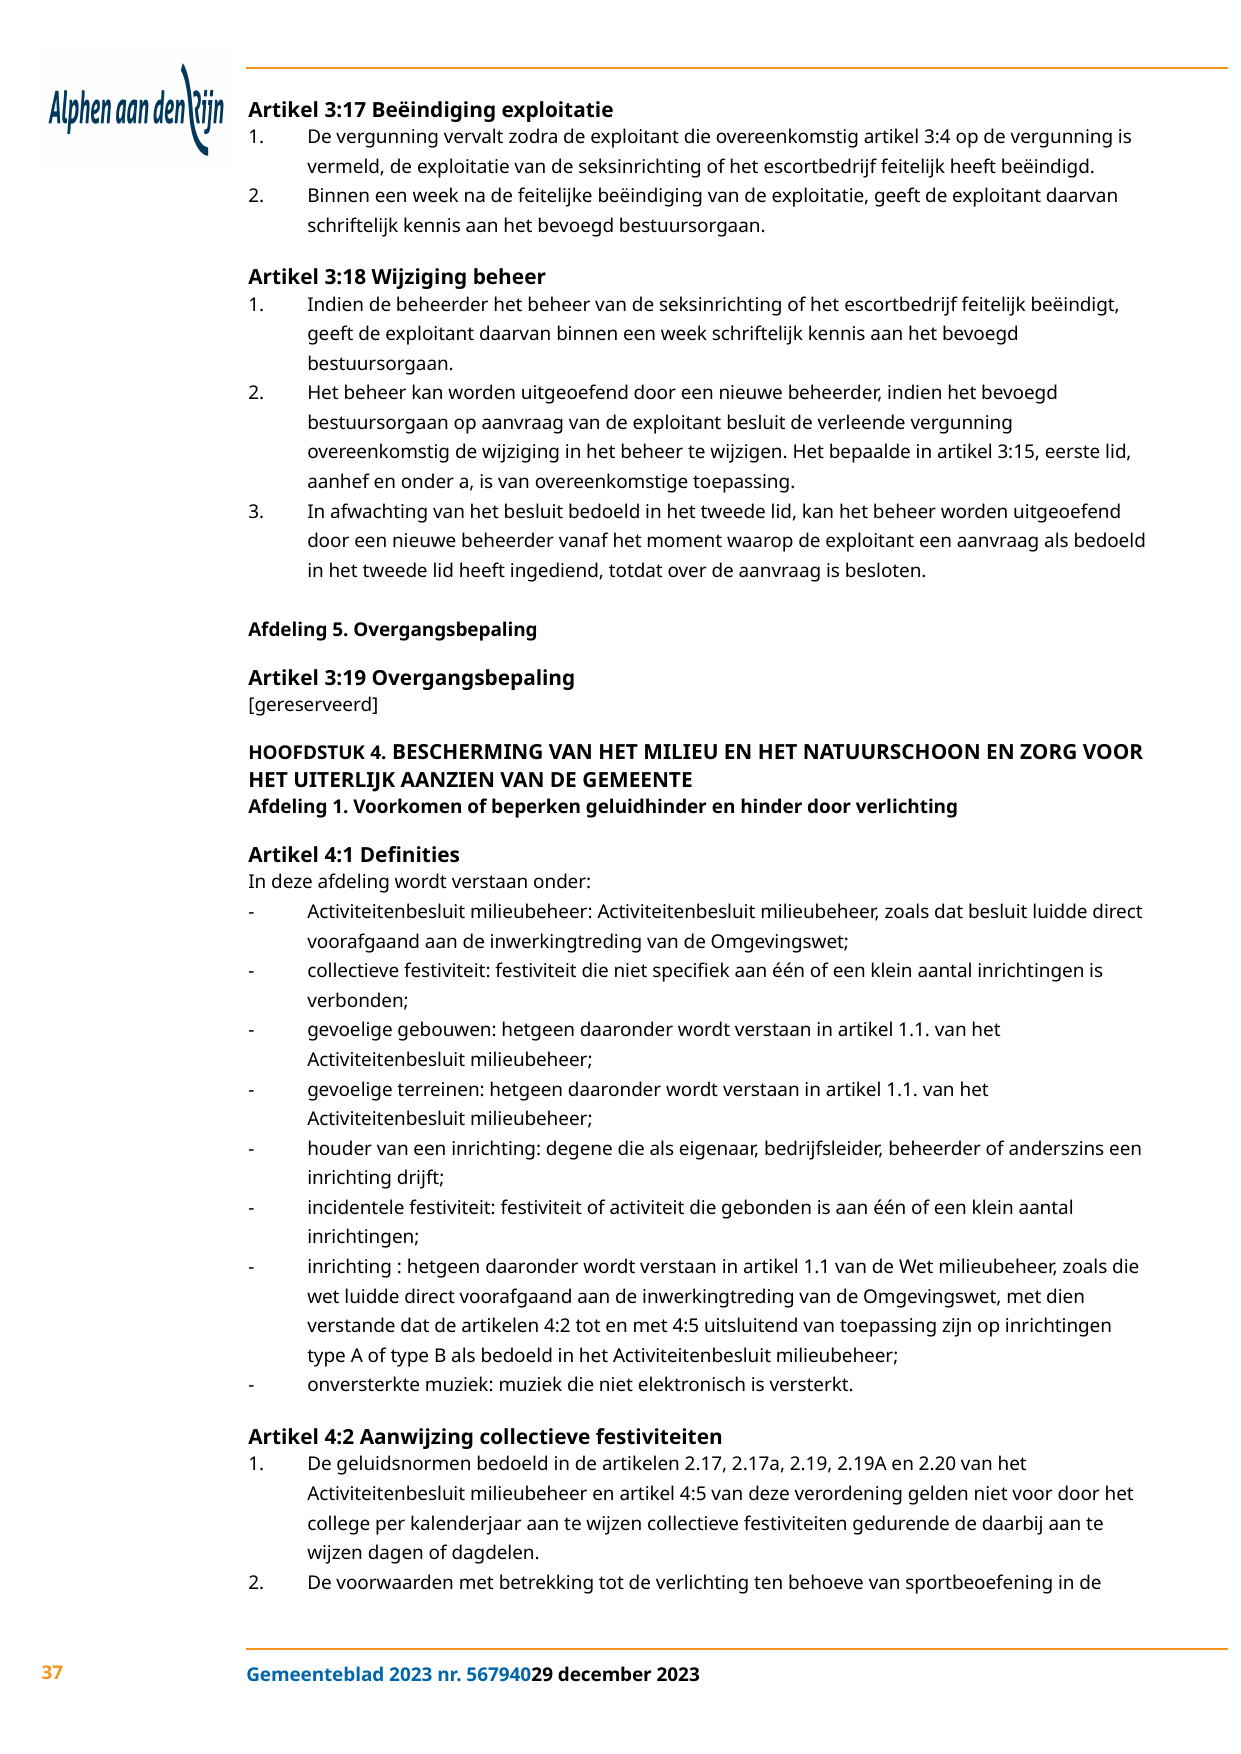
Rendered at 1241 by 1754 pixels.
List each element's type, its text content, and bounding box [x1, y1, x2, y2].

text Artikel 3:17 Beëindiging exploitatie [248, 95, 1152, 123]
list Indien de beheerder het beheer van de seksinrichting of het escortbedrijf feitelijk beëindigt, geeft de exploitant daarvan binnen een week schriftelijk kennis aan het bevoegd bestuursorgaan. [248, 291, 1152, 376]
list gevoelige terreinen: hetgeen daaronder wordt verstaan in artikel 1.1. van het Activiteitenbesluit milieubeheer; [248, 1076, 1152, 1131]
list collectieve festiviteit: festiviteit die niet specifiek aan één of een klein aantal inrichtingen is verbonden; [248, 957, 1152, 1013]
text Artikel 3:19 Overgangsbepaling [248, 663, 1152, 691]
list inrichting : hetgeen daaronder wordt verstaan in artikel 1.1 van de Wet milieubeheer, zoals die wet luidde direct voorafgaand aan de inwerkingtreding van de Omgevingswet, met dien verstande dat de artikelen 4:2 tot en met 4:5 uitsluitend van toepassing zijn op inrichtingen type A of type B als bedoeld in het Activiteitenbesluit milieubeheer; [248, 1253, 1152, 1368]
list incidentele festiviteit: festiviteit of activiteit die gebonden is aan één of een klein aantal inrichtingen; [248, 1194, 1152, 1249]
list Binnen een week na de feitelijke beëindiging van de exploitatie, geeft de exploitant daarvan schriftelijk kennis aan het bevoegd bestuursorgaan. [248, 182, 1152, 238]
list houder van een inrichting: degene die als eigenaar, bedrijfsleider, beheerder of anderszins een inrichting drijft; [248, 1135, 1152, 1190]
text Artikel 4:1 Definities [248, 840, 1152, 869]
text In deze afdeling wordt verstaan onder: [248, 869, 1152, 894]
list gevoelige gebouwen: hetgeen daaronder wordt verstaan in artikel 1.1. van het Activiteitenbesluit milieubeheer; [248, 1017, 1152, 1072]
picture [41, 47, 231, 172]
text Afdeling 5. Overgangsbepaling [248, 616, 1152, 642]
text Artikel 3:18 Wijziging beheer [248, 262, 1152, 291]
text Artikel 4:2 Aanwijzing collectieve festiviteiten [248, 1422, 1152, 1451]
text Afdeling 1. Voorkomen of beperken geluidhinder en hinder door verlichting [248, 794, 1152, 819]
list In afwachting van het besluit bedoeld in het tweede lid, kan het beheer worden uitgeoefend door een nieuwe beheerder vanaf het moment waarop de exploitant een aanvraag als bedoeld in het tweede lid heeft ingediend, totdat over de aanvraag is besloten. [248, 498, 1152, 583]
list De geluidsnormen bedoeld in de artikelen 2.17, 2.17a, 2.19, 2.19A en 2.20 van het Activiteitenbesluit milieubeheer en artikel 4:5 van deze verordening gelden niet voor door het college per kalenderjaar aan te wijzen collectieve festiviteiten gedurende de daarbij aan te wijzen dagen of dagdelen. [248, 1451, 1152, 1565]
list De vergunning vervalt zodra de exploitant die overeenkomstig artikel 3:4 op de vergunning is vermeld, de exploitatie van de seksinrichting of het escortbedrijf feitelijk heeft beëindigd. [248, 123, 1152, 178]
text HOOFDSTUK 4. BESCHERMING VAN HET MILIEU EN HET NATUURSCHOON EN ZORG VOOR HET UITERLIJK AANZIEN VAN DE GEMEENTE [248, 737, 1152, 794]
text [gereserveerd] [248, 691, 1152, 717]
list De voorwaarden met betrekking tot de verlichting ten behoeve van sportbeoefening in de [248, 1569, 1152, 1594]
list Het beheer kan worden uitgeoefend door een nieuwe beheerder, indien het bevoegd bestuursorgaan op aanvraag van de exploitant besluit de verleende vergunning overeenkomstig de wijziging in het beheer te wijzigen. Het bepaalde in artikel 3:15, eerste lid, aanhef en onder a, is van overeenkomstige toepassing. [248, 379, 1152, 494]
list Activiteitenbesluit milieubeheer: Activiteitenbesluit milieubeheer, zoals dat besluit luidde direct voorafgaand aan de inwerkingtreding van de Omgevingswet; [248, 898, 1152, 954]
list onversterkte muziek: muziek die niet elektronisch is versterkt. [248, 1372, 1152, 1397]
